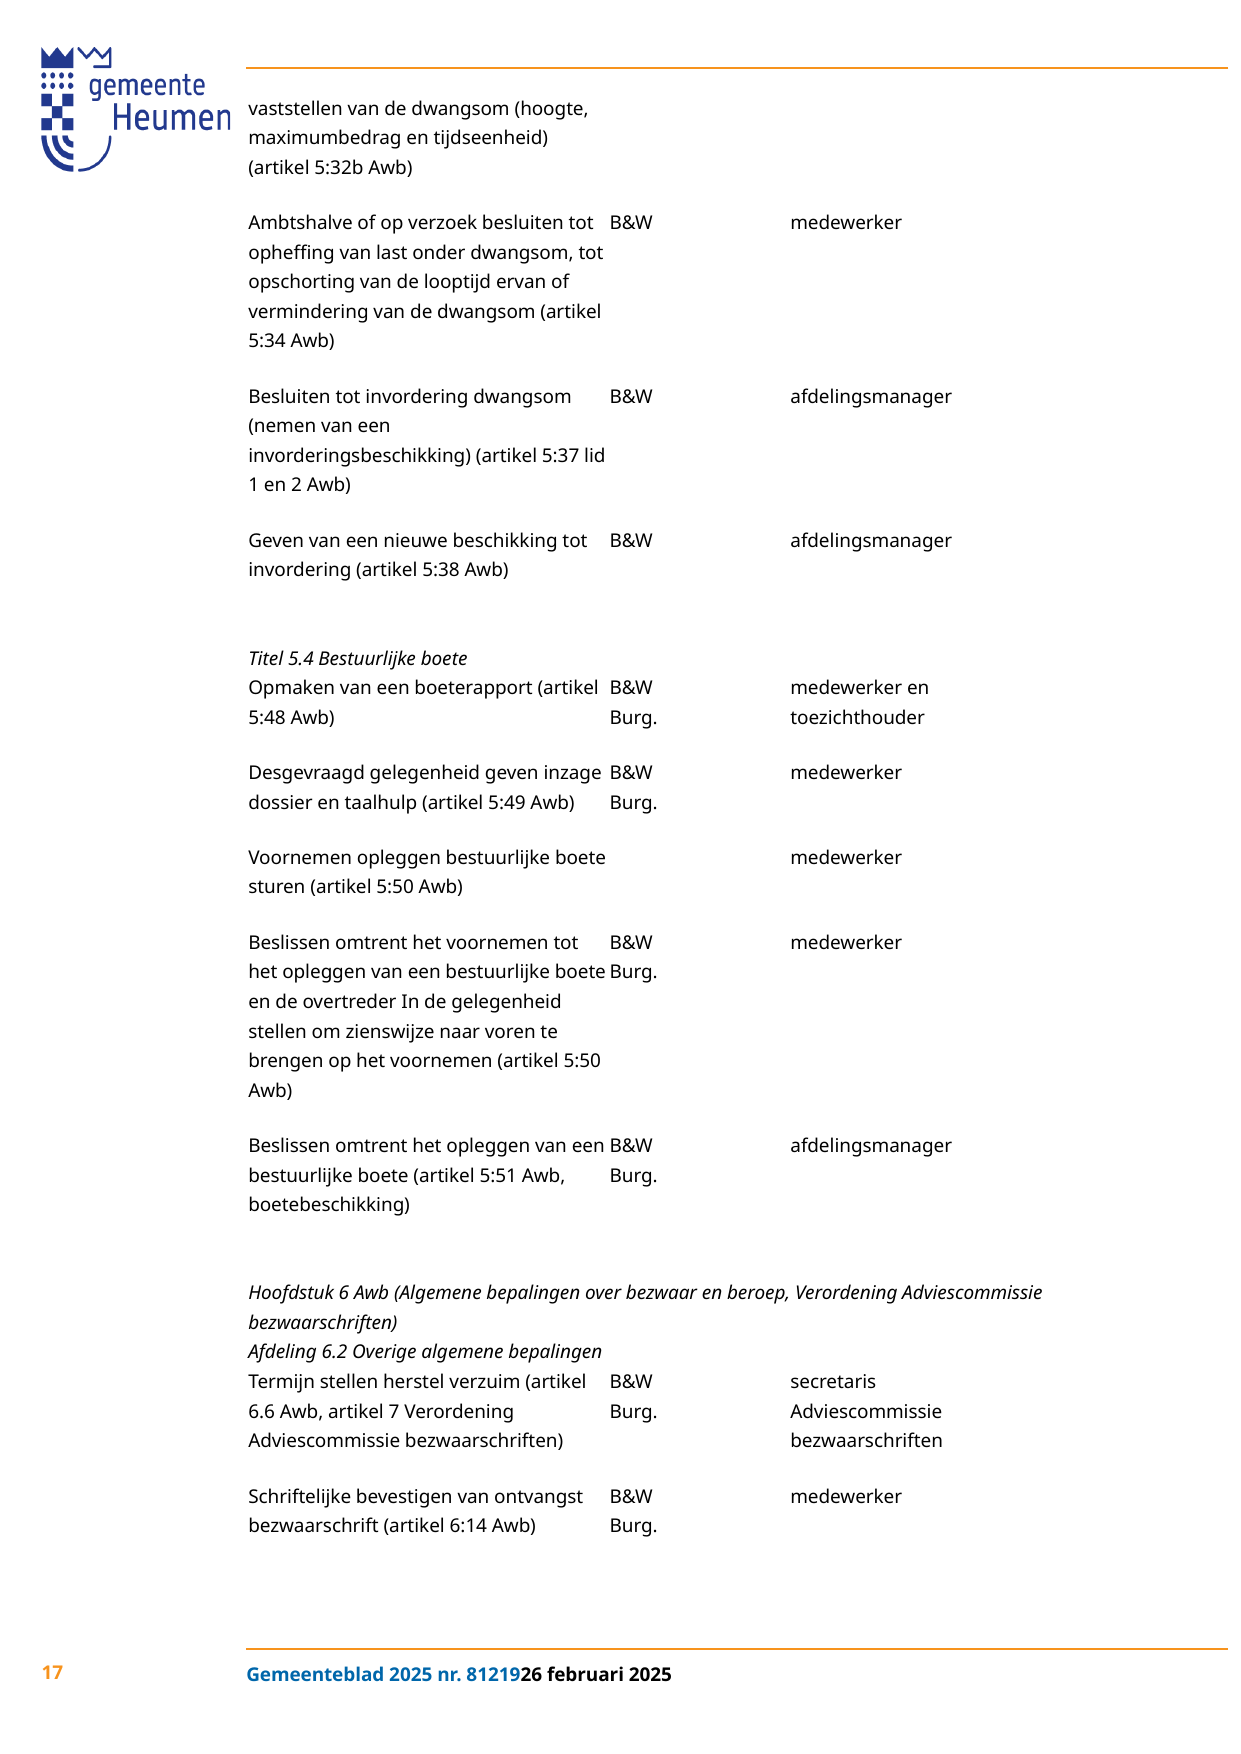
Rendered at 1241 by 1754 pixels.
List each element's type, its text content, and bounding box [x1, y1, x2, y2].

table_cell vaststellen van de dwangsom (hoogte, maximumbedrag en tijdseenheid) (artikel 5:32b Awb) [248, 95, 609, 209]
table_cell medewerker [790, 1483, 971, 1568]
table_cell B&W Burg. [609, 1132, 790, 1247]
table_cell Geven van een nieuwe beschikking tot invordering (artikel 5:38 Awb) [248, 527, 609, 612]
table_cell medewerker [790, 844, 971, 929]
table_cell [971, 527, 1152, 612]
table_cell Voornemen opleggen bestuurlijke boete sturen (artikel 5:50 Awb) [248, 844, 609, 929]
table_cell [790, 95, 971, 209]
table_cell Ambtshalve of op verzoek besluiten tot opheffing van last onder dwangsom, tot opschorting van de looptijd ervan of vermindering van de dwangsom (artikel 5:34 Awb) [248, 209, 609, 383]
picture [41, 47, 231, 172]
table_cell afdelingsmanager [790, 527, 971, 612]
table_cell [971, 844, 1152, 929]
table_header [971, 674, 1152, 759]
table_header medewerker en toezichthouder [790, 674, 971, 759]
table_header secretaris Adviescommissie bezwaarschriften [790, 1369, 971, 1483]
table_cell [971, 1132, 1152, 1247]
table_cell [971, 209, 1152, 383]
table_cell B&W [609, 209, 790, 383]
table_cell afdelingsmanager [790, 383, 971, 527]
table_cell Beslissen omtrent het voornemen tot het opleggen van een bestuurlijke boete en de overtreder In de gelegenheid stellen om zienswijze naar voren te brengen op het voornemen (artikel 5:50 Awb) [248, 929, 609, 1132]
table_cell [609, 95, 790, 209]
table_cell medewerker [790, 929, 971, 1132]
table_cell afdelingsmanager [790, 1132, 971, 1247]
table_header Termijn stellen herstel verzuim (artikel 6.6 Awb, artikel 7 Verordening Adviescommissie bezwaarschriften) [248, 1369, 609, 1483]
table_cell [609, 844, 790, 929]
table_cell B&W [609, 383, 790, 527]
table_cell [971, 95, 1152, 209]
table_cell B&W Burg. [609, 929, 790, 1132]
table_cell Schriftelijke bevestigen van ontvangst bezwaarschrift (artikel 6:14 Awb) [248, 1483, 609, 1568]
table_cell medewerker [790, 759, 971, 844]
table_cell [971, 383, 1152, 527]
table_cell Beslissen omtrent het opleggen van een bestuurlijke boete (artikel 5:51 Awb, boetebeschikking) [248, 1132, 609, 1247]
table_cell [971, 929, 1152, 1132]
table_cell B&W Burg. [609, 1483, 790, 1568]
table_header Opmaken van een boeterapport (artikel 5:48 Awb) [248, 674, 609, 759]
text Hoofdstuk 6 Awb (Algemene bepalingen over bezwaar en beroep, Verordening Adviescommissie bezwaarschriften) [248, 1279, 1152, 1335]
table_cell B&W [609, 527, 790, 612]
table_header B&W Burg. [609, 1369, 790, 1483]
text Titel 5.4 Bestuurlijke boete [248, 645, 1152, 670]
table_header B&W Burg. [609, 674, 790, 759]
table_header [971, 1369, 1152, 1483]
table_cell B&W Burg. [609, 759, 790, 844]
table_cell [971, 759, 1152, 844]
table_cell Desgevraagd gelegenheid geven inzage dossier en taalhulp (artikel 5:49 Awb) [248, 759, 609, 844]
table_cell [971, 1483, 1152, 1568]
table_cell Besluiten tot invordering dwangsom (nemen van een invorderingsbeschikking) (artikel 5:37 lid 1 en 2 Awb) [248, 383, 609, 527]
table_cell medewerker [790, 209, 971, 383]
text Afdeling 6.2 Overige algemene bepalingen [248, 1339, 1152, 1364]
